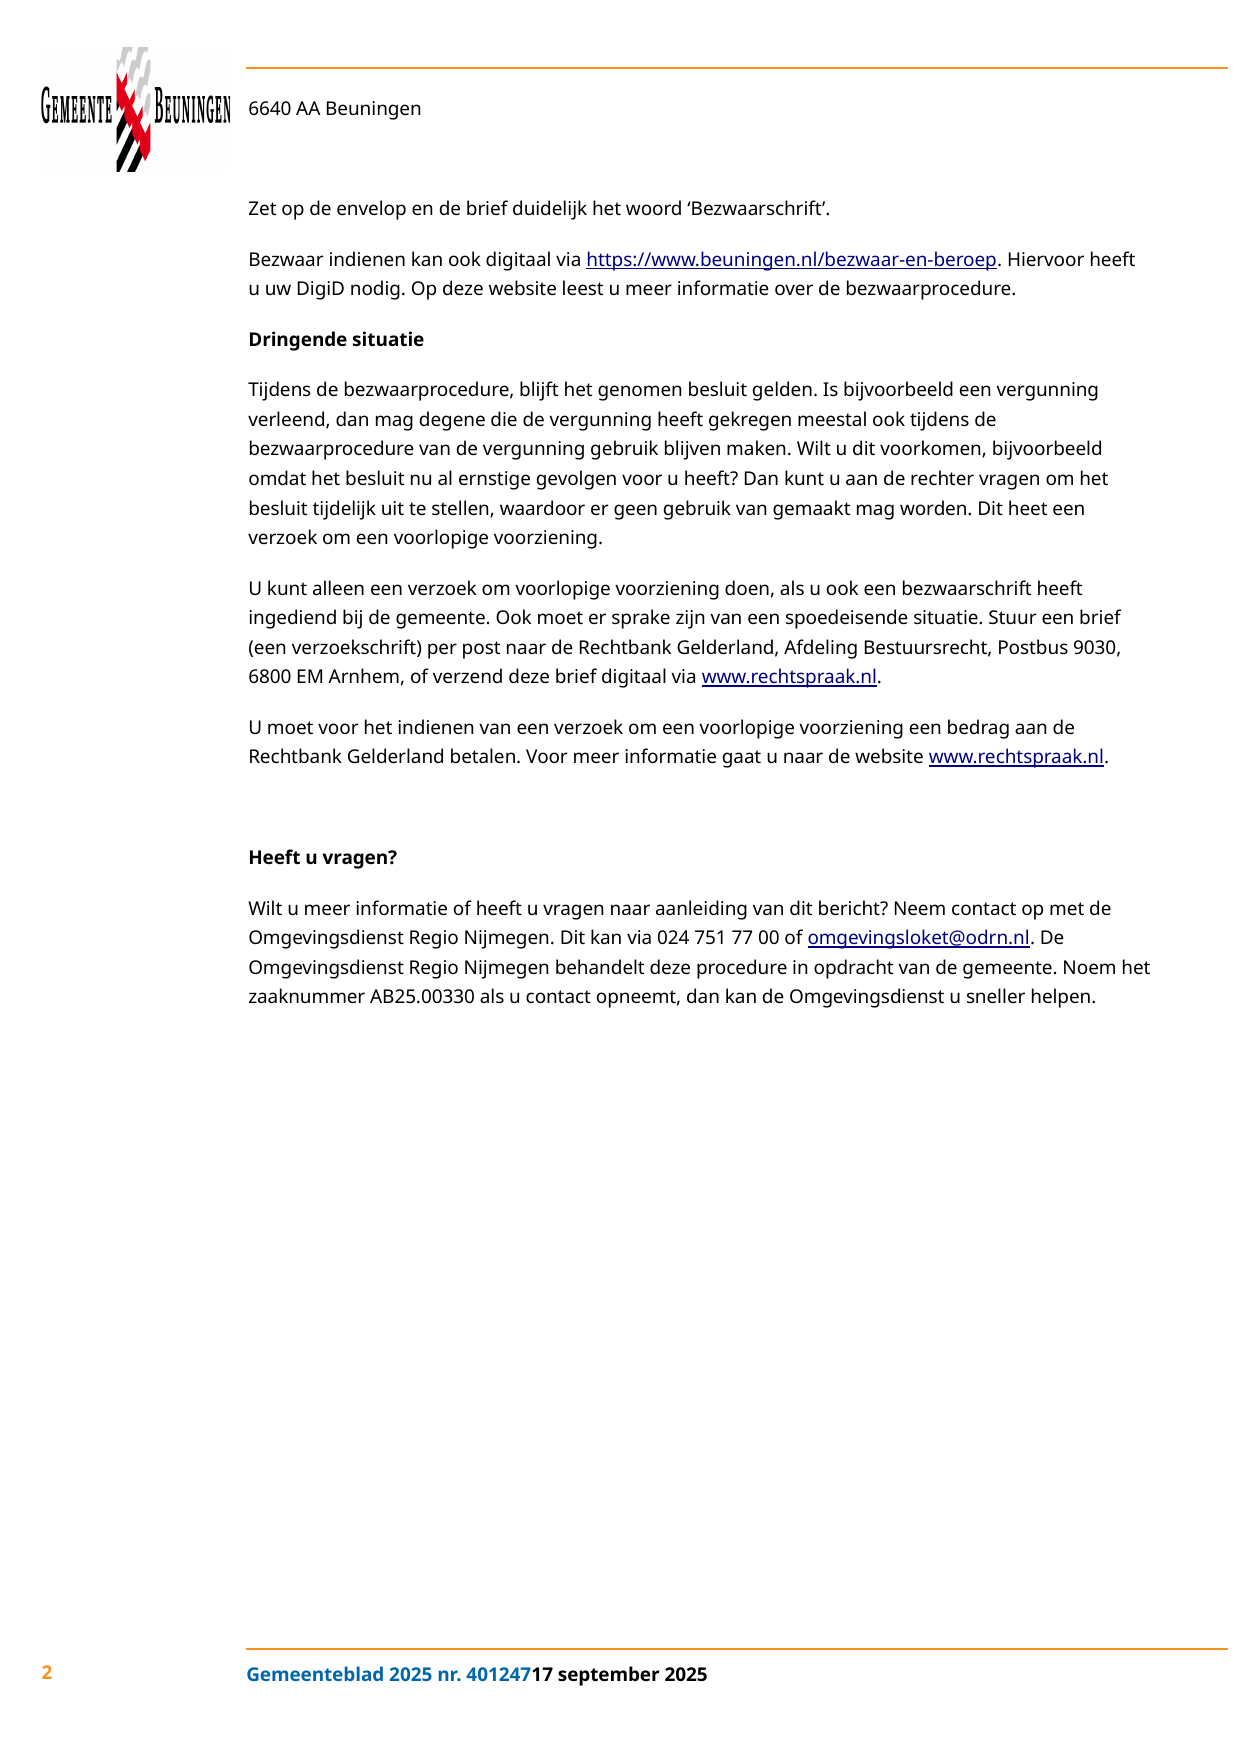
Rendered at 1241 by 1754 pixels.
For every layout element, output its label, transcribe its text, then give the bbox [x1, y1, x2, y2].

text U kunt alleen een verzoek om voorlopige voorziening doen, als u ook een bezwaarschrift heeft ingediend bij de gemeente. Ook moet er sprake zijn van een spoedeisende situatie. Stuur een brief (een verzoekschrift) per post naar de Rechtbank Gelderland, Afdeling Bestuursrecht, Postbus 9030, 6800 EM Arnhem, of verzend deze brief digitaal via www.rechtspraak.nl. [248, 575, 1152, 689]
text Heeft u vragen? [248, 844, 1152, 870]
text Zet op de envelop en de brief duidelijk het woord ‘Bezwaarschrift’. [248, 196, 1152, 221]
text 6640 AA Beuningen [248, 95, 1152, 121]
text U moet voor het indienen van een verzoek om een voorlopige voorziening een bedrag aan de Rechtbank Gelderland betalen. Voor meer informatie gaat u naar de website www.rechtspraak.nl. [248, 714, 1152, 769]
picture [41, 47, 231, 172]
text Wilt u meer informatie of heeft u vragen naar aanleiding van dit bericht? Neem contact op met de Omgevingsdienst Regio Nijmegen. Dit kan via 024 751 77 00 of omgevingsloket@odrn.nl. De Omgevingsdienst Regio Nijmegen behandelt deze procedure in opdracht van de gemeente. Noem het zaaknummer AB25.00330 als u contact opneemt, dan kan de Omgevingsdienst u sneller helpen. [248, 895, 1152, 1009]
text Bezwaar indienen kan ook digitaal via https://www.beuningen.nl/bezwaar-en-beroep. Hiervoor heeft u uw DigiD nodig. Op deze website leest u meer informatie over de bezwaarprocedure. [248, 246, 1152, 301]
text Dringende situatie [248, 326, 1152, 352]
text Tijdens de bezwaarprocedure, blijft het genomen besluit gelden. Is bijvoorbeeld een vergunning verleend, dan mag degene die de vergunning heeft gekregen meestal ook tijdens de bezwaarprocedure van de vergunning gebruik blijven maken. Wilt u dit voorkomen, bijvoorbeeld omdat het besluit nu al ernstige gevolgen voor u heeft? Dan kunt u aan de rechter vragen om het besluit tijdelijk uit te stellen, waardoor er geen gebruik van gemaakt mag worden. Dit heet een verzoek om een voorlopige voorziening. [248, 376, 1152, 550]
